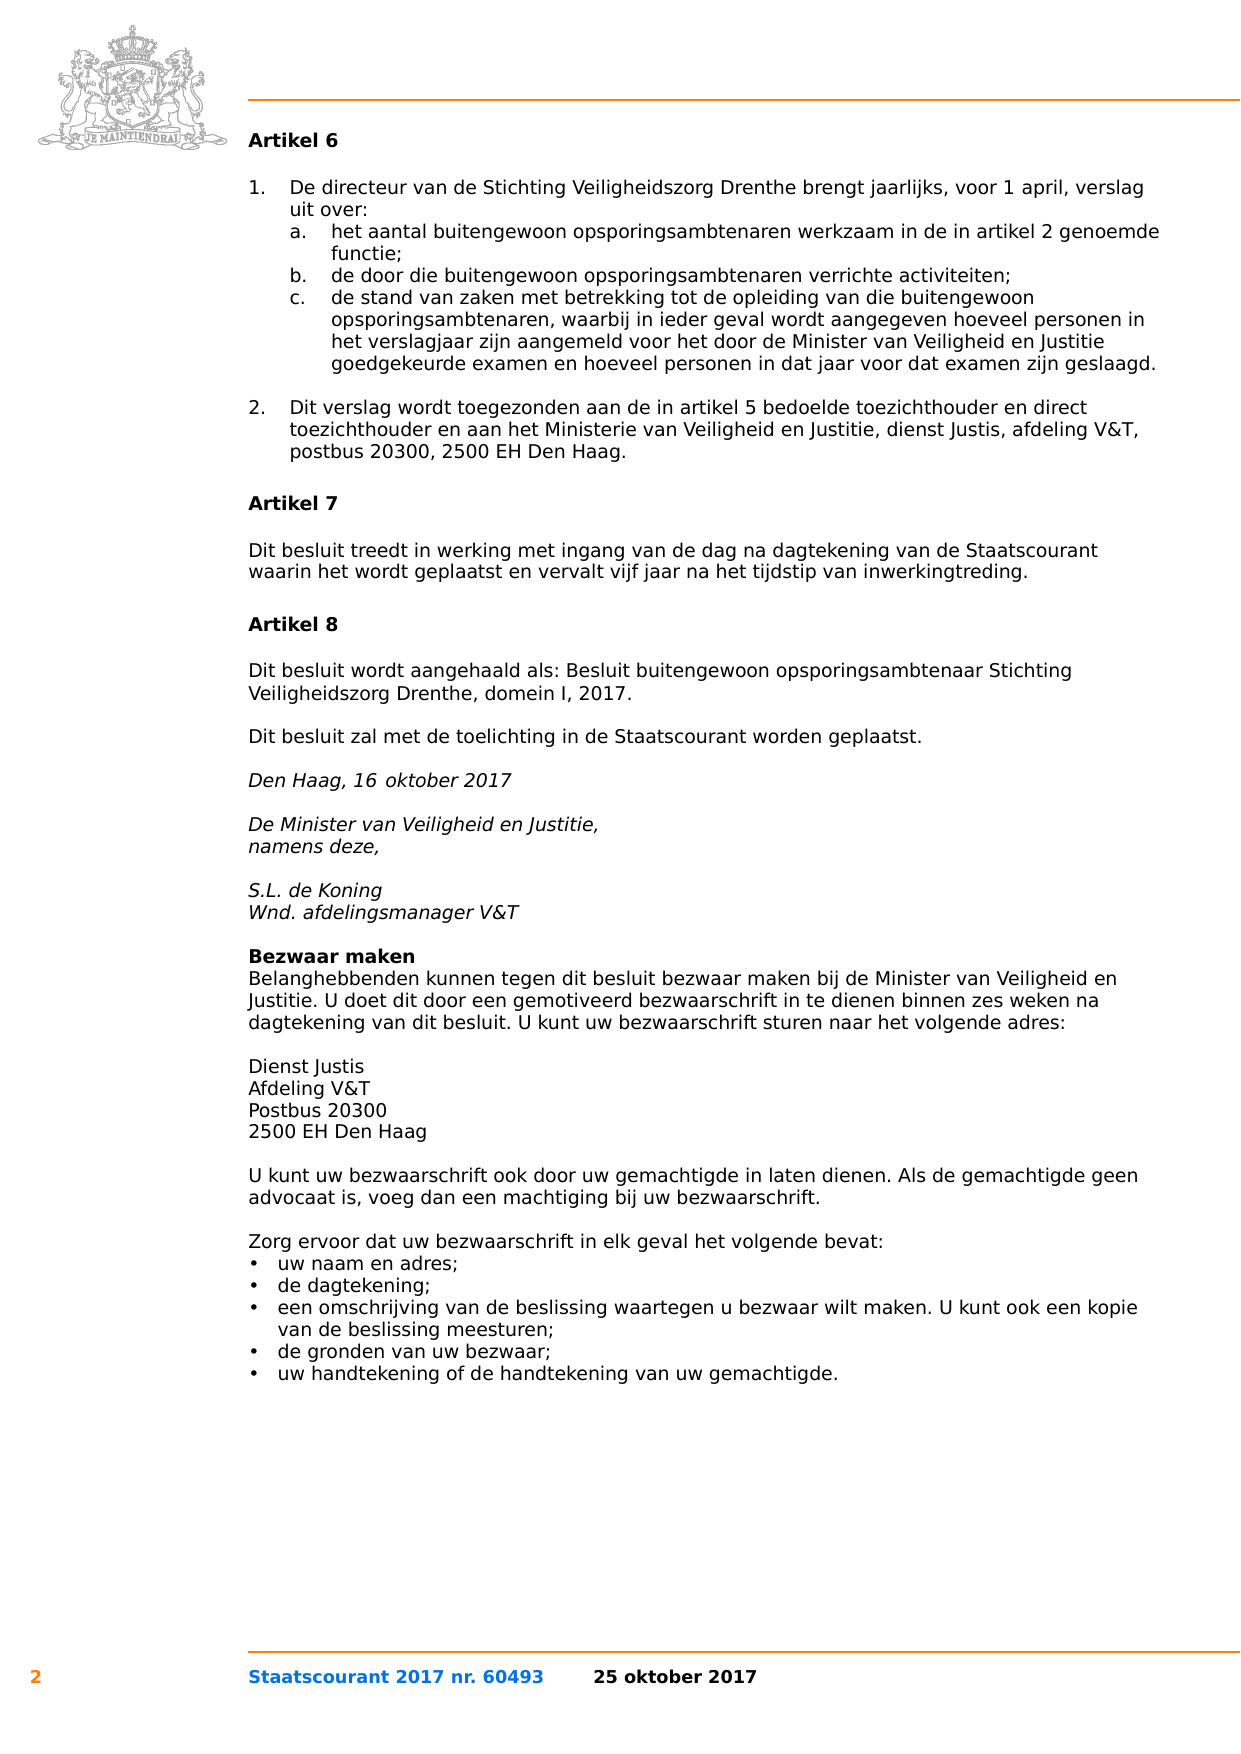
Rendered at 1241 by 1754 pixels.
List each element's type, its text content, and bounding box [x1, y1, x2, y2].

text Afdeling V&T [248, 1077, 1163, 1099]
text • de dagtekening; [248, 1275, 1163, 1297]
text Den Haag, 16 oktober 2017 [248, 770, 1163, 792]
text b. de door die buitengewoon opsporingsambtenaren verrichte activiteiten; [289, 265, 1163, 287]
text • een omschrijving van de beslissing waartegen u bezwaar wilt maken. U kunt ook een kopie van de beslissing meesturen; [248, 1297, 1163, 1341]
text 2. Dit verslag wordt toegezonden aan de in artikel 5 bedoelde toezichthouder en direct toezichthouder en aan het Ministerie van Veiligheid en Justitie, dienst Justis, afdeling V&T, postbus 20300, 2500 EH Den Haag. [248, 397, 1163, 462]
text Dienst Justis [248, 1056, 1163, 1077]
picture [38, 25, 227, 150]
text • de gronden van uw bezwaar; [248, 1341, 1163, 1363]
text 1. De directeur van de Stichting Veiligheidszorg Drenthe brengt jaarlijks, voor 1 april, verslag uit over: [248, 177, 1163, 221]
text Dit besluit wordt aangehaald als: Besluit buitengewoon opsporingsambtenaar Stichting Veiligheidszorg Drenthe, domein I, 2017. [248, 660, 1163, 704]
text c. de stand van zaken met betrekking tot de opleiding van die buitengewoon opsporingsambtenaren, waarbij in ieder geval wordt aangegeven hoeveel personen in het verslagjaar zijn aangemeld voor het door de Minister van Veiligheid en Justitie goedgekeurde examen en hoeveel personen in dat jaar voor dat examen zijn geslaagd. [289, 287, 1163, 375]
text Dit besluit zal met de toelichting in de Staatscourant worden geplaatst. [248, 726, 1163, 748]
text Postbus 20300 [248, 1099, 1163, 1121]
text Bezwaar maken [248, 946, 1163, 968]
text Dit besluit treedt in werking met ingang van de dag na dagtekening van de Staatscourant waarin het wordt geplaatst en vervalt vijf jaar na het tijdstip van inwerkingtreding. [248, 539, 1163, 583]
subtitle Artikel 7 [248, 492, 1163, 514]
text a. het aantal buitengewoon opsporingsambtenaren werkzaam in de in artikel 2 genoemde functie; [289, 221, 1163, 265]
text Belanghebbenden kunnen tegen dit besluit bezwaar maken bij de Minister van Veiligheid en Justitie. U doet dit door een gemotiveerd bezwaarschrift in te dienen binnen zes weken na dagtekening van dit besluit. U kunt uw bezwaarschrift sturen naar het volgende adres: [248, 968, 1163, 1034]
text U kunt uw bezwaarschrift ook door uw gemachtigde in laten dienen. Als de gemachtigde geen advocaat is, voeg dan een machtiging bij uw bezwaarschrift. [248, 1165, 1163, 1209]
text • uw handtekening of de handtekening van uw gemachtigde. [248, 1363, 1163, 1385]
text Zorg ervoor dat uw bezwaarschrift in elk geval het volgende bevat: [248, 1231, 1163, 1253]
subtitle Artikel 8 [248, 613, 1163, 635]
text De Minister van Veiligheid en Justitie, namens deze, S.L. de Koning Wnd. afdelingsmanager V&T [248, 814, 1163, 924]
text • uw naam en adres; [248, 1253, 1163, 1275]
subtitle Artikel 6 [248, 130, 1163, 152]
text 2500 EH Den Haag [248, 1121, 1163, 1143]
